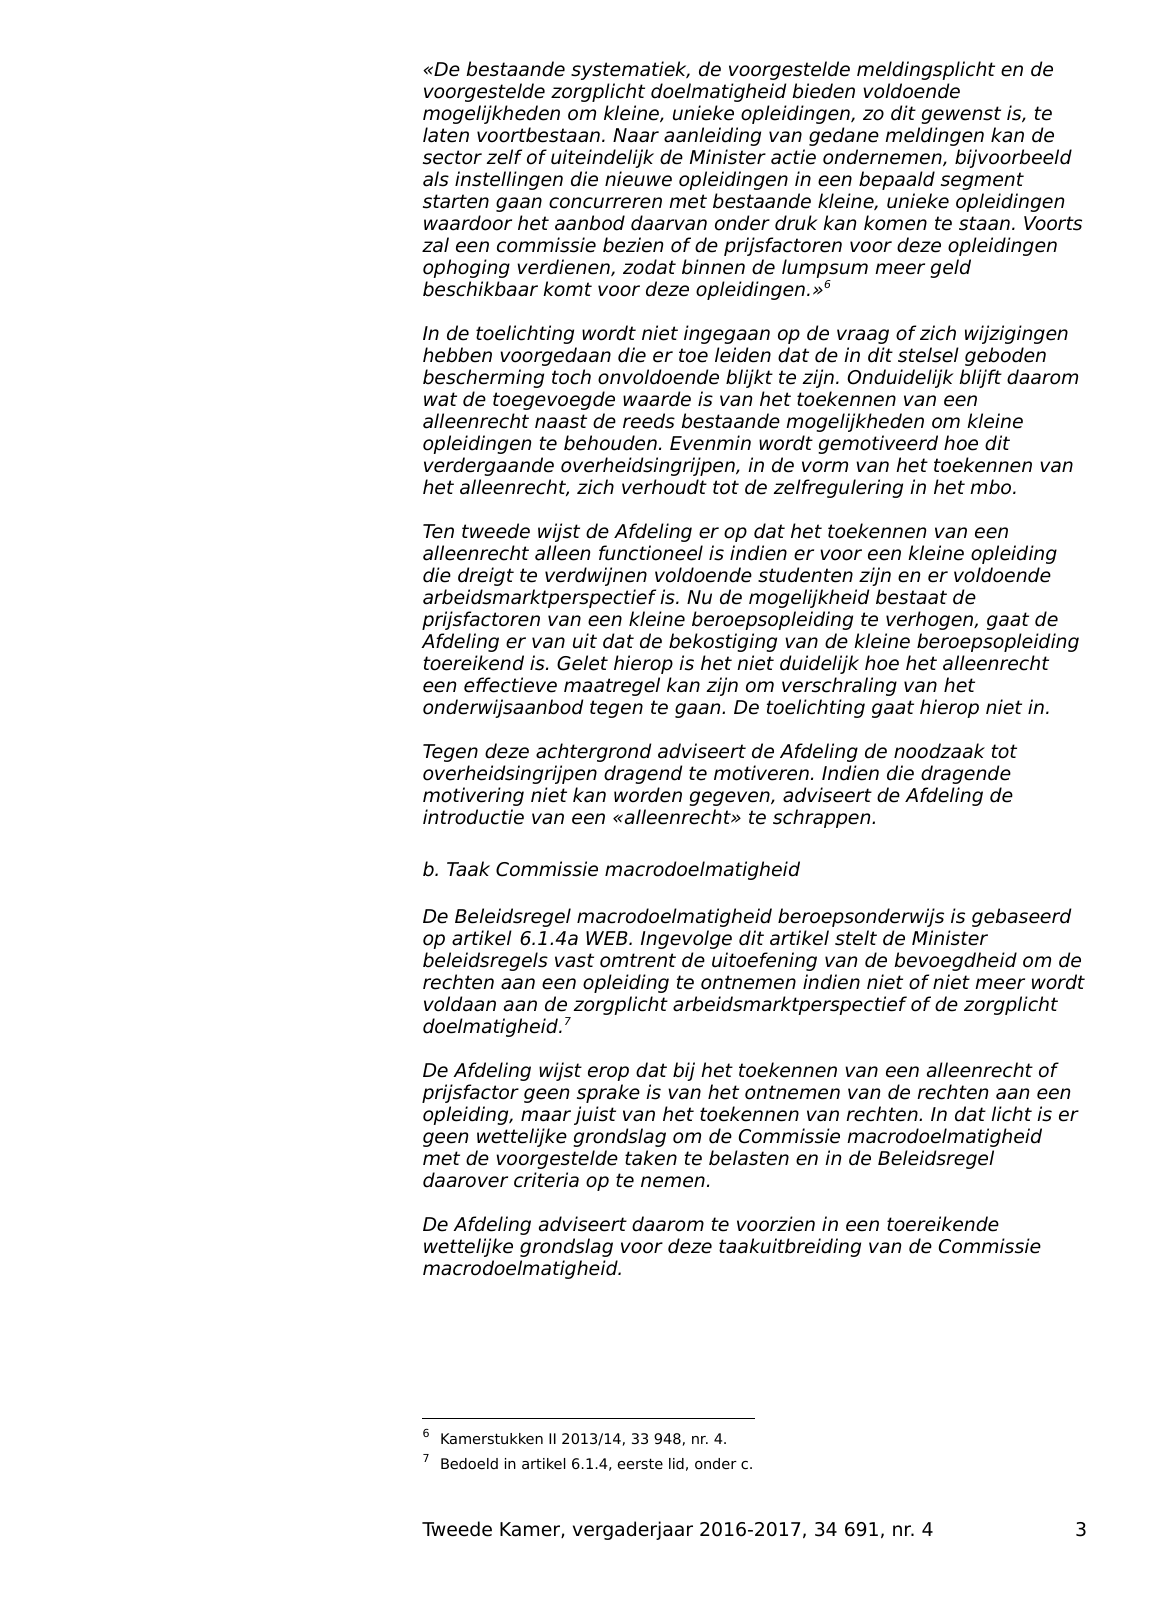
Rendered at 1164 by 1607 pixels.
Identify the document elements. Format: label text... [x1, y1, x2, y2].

text In de toelichting wordt niet ingegaan op de vraag of zich wijzigingen hebben voorgedaan die er toe leiden dat de in dit stelsel geboden bescherming toch onvoldoende blijkt te zijn. Onduidelijk blijft daarom wat de toegevoegde waarde is van het toekennen van een alleenrecht naast de reeds bestaande mogelijkheden om kleine opleidingen te behouden. Evenmin wordt gemotiveerd hoe dit verdergaande overheidsingrijpen, in de vorm van het toekennen van het alleenrecht, zich verhoudt tot de zelfregulering in het mbo. [422, 323, 1087, 499]
subtitle b. Taak Commissie macrodoelmatigheid [422, 859, 1087, 881]
text De Beleidsregel macrodoelmatigheid beroepsonderwijs is gebaseerd op artikel 6.1.4a WEB. Ingevolge dit artikel stelt de Minister beleidsregels vast omtrent de uitoefening van de bevoegdheid om de rechten aan een opleiding te ontnemen indien niet of niet meer wordt voldaan aan de zorgplicht arbeidsmarktperspectief of de zorgplicht doelmatigheid. [422, 906, 1087, 1038]
text De Afdeling adviseert daarom te voorzien in een toereikende wettelijke grondslag voor deze taakuitbreiding van de Commissie macrodoelmatigheid. [422, 1214, 1087, 1280]
text «De bestaande systematiek, de voorgestelde meldingsplicht en de voorgestelde zorgplicht doelmatigheid bieden voldoende mogelijkheden om kleine, unieke opleidingen, zo dit gewenst is, te laten voortbestaan. Naar aanleiding van gedane meldingen kan de sector zelf of uiteindelijk de Minister actie ondernemen, bijvoorbeeld als instellingen die nieuwe opleidingen in een bepaald segment starten gaan concurreren met bestaande kleine, unieke opleidingen waardoor het aanbod daarvan onder druk kan komen te staan. Voorts zal een commissie bezien of de prijsfactoren voor deze opleidingen ophoging verdienen, zodat binnen de lumpsum meer geld beschikbaar komt voor deze opleidingen.» [422, 59, 1087, 301]
text Kamerstukken II 2013/14, 33 948, nr. 4. [422, 1427, 1087, 1449]
text De Afdeling wijst erop dat bij het toekennen van een alleenrecht of prijsfactor geen sprake is van het ontnemen van de rechten aan een opleiding, maar juist van het toekennen van rechten. In dat licht is er geen wettelijke grondslag om de Commissie macrodoelmatigheid met de voorgestelde taken te belasten en in de Beleidsregel daarover criteria op te nemen. [422, 1060, 1087, 1192]
text Tegen deze achtergrond adviseert de Afdeling de noodzaak tot overheidsingrijpen dragend te motiveren. Indien die dragende motivering niet kan worden gegeven, adviseert de Afdeling de introductie van een «alleenrecht» te schrappen. [422, 741, 1087, 829]
text Ten tweede wijst de Afdeling er op dat het toekennen van een alleenrecht alleen functioneel is indien er voor een kleine opleiding die dreigt te verdwijnen voldoende studenten zijn en er voldoende arbeidsmarktperspectief is. Nu de mogelijkheid bestaat de prijsfactoren van een kleine beroepsopleiding te verhogen, gaat de Afdeling er van uit dat de bekostiging van de kleine beroepsopleiding toereikend is. Gelet hierop is het niet duidelijk hoe het alleenrecht een effectieve maatregel kan zijn om verschraling van het onderwijsaanbod tegen te gaan. De toelichting gaat hierop niet in. [422, 521, 1087, 719]
text Bedoeld in artikel 6.1.4, eerste lid, onder c. [422, 1452, 1087, 1474]
